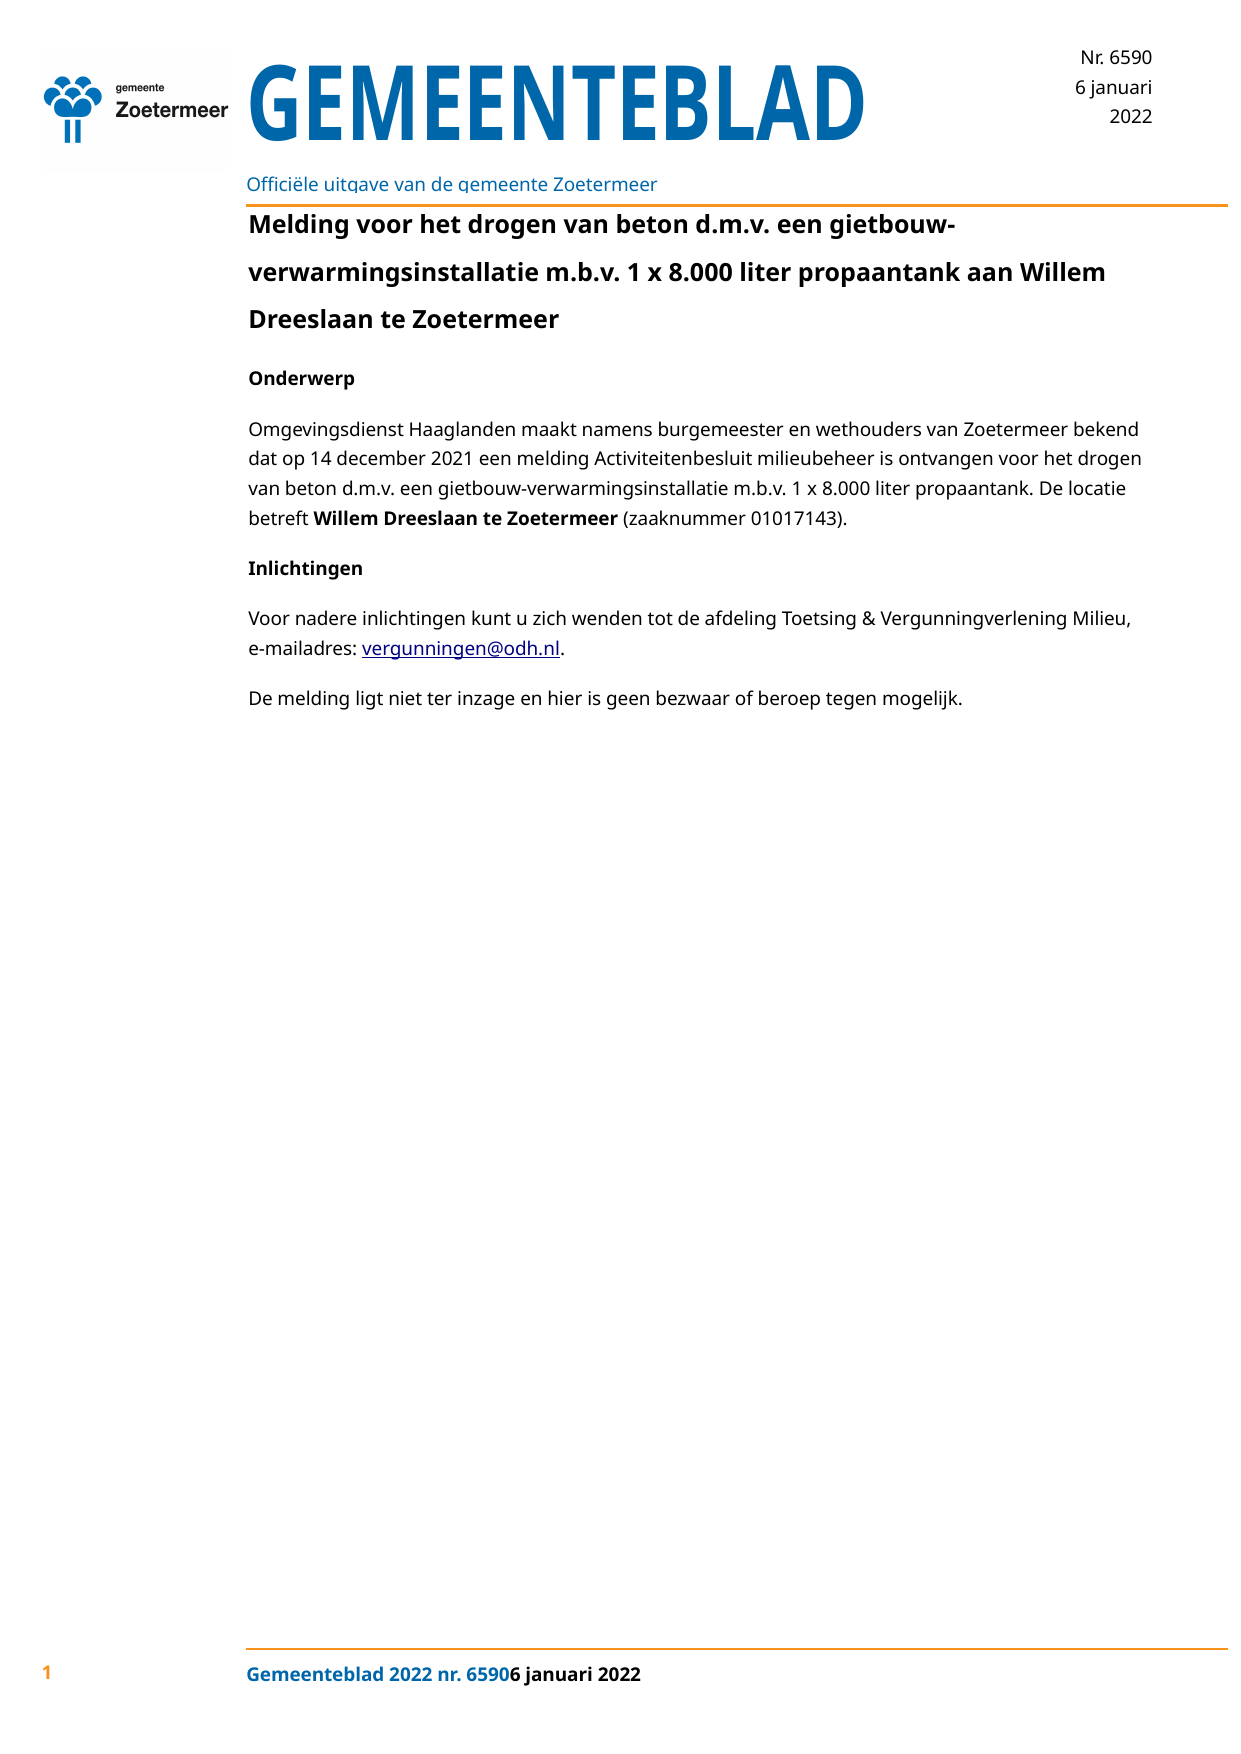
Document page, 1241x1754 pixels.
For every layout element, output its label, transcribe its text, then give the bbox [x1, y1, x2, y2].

text Melding voor het drogen van beton d.m.v. een gietbouw-verwarmingsinstallatie m.b.v. 1 x 8.000 liter propaantank aan Willem Dreeslaan te Zoetermeer [248, 207, 1152, 336]
text Omgevingsdienst Haaglanden maakt namens burgemeester en wethouders van Zoetermeer bekend dat op 14 december 2021 een melding Activiteitenbesluit milieubeheer is ontvangen voor het drogen van beton d.m.v. een gietbouw-verwarmingsinstallatie m.b.v. 1 x 8.000 liter propaantank. De locatie betreft Willem Dreeslaan te Zoetermeer (zaaknummer 01017143). [248, 416, 1152, 530]
text Onderwerp [248, 366, 1152, 391]
text Voor nadere inlichtingen kunt u zich wenden tot de afdeling Toetsing & Vergunningverlening Milieu, e-mailadres: vergunningen@odh.nl. [248, 606, 1152, 661]
text De melding ligt niet ter inzage en hier is geen bezwaar of beroep tegen mogelijk. [248, 686, 1152, 711]
text Inlichtingen [248, 555, 1152, 581]
picture [41, 47, 231, 172]
